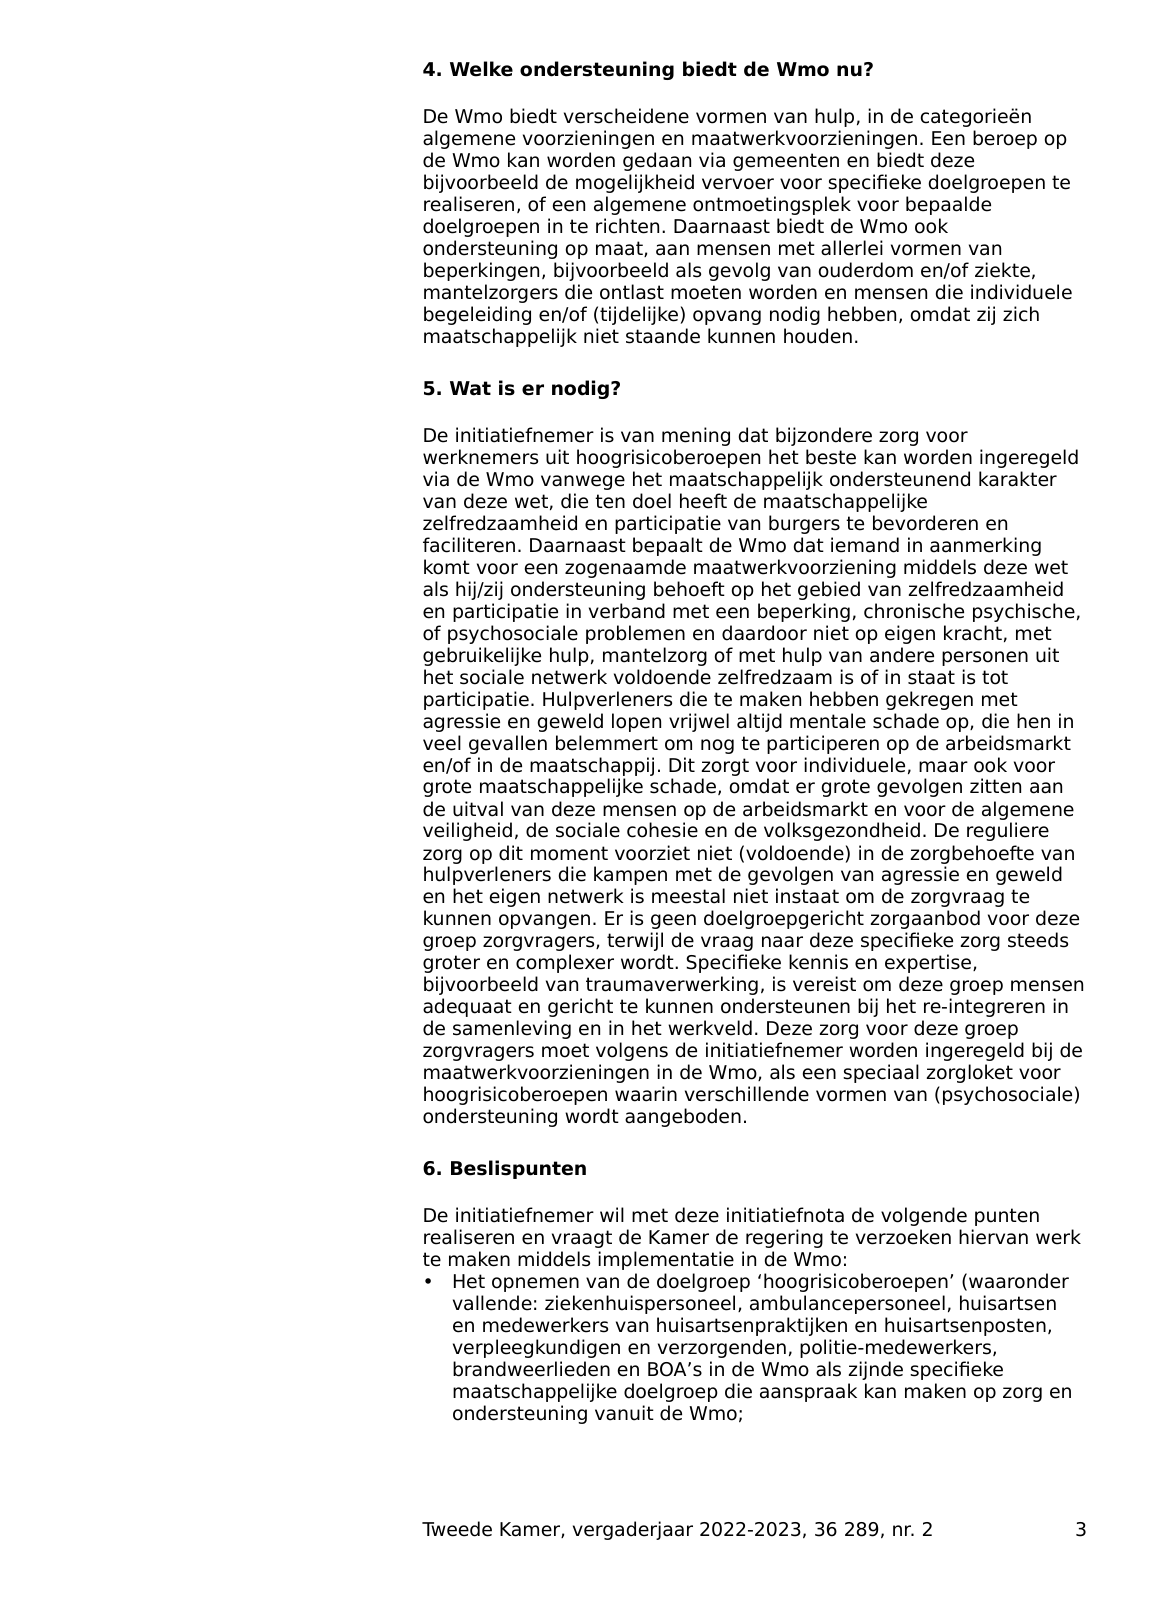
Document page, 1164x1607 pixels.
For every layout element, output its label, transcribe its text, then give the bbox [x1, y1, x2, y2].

subtitle 5. Wat is er nodig? [422, 378, 1087, 400]
subtitle 4. Welke ondersteuning biedt de Wmo nu? [422, 59, 1087, 81]
text De initiatiefnemer is van mening dat bijzondere zorg voor werknemers uit hoogrisicoberoepen het beste kan worden ingeregeld via de Wmo vanwege het maatschappelijk ondersteunend karakter van deze wet, die ten doel heeft de maatschappelijke zelfredzaamheid en participatie van burgers te bevorderen en faciliteren. Daarnaast bepaalt de Wmo dat iemand in aanmerking komt voor een zogenaamde maatwerkvoorziening middels deze wet als hij/zij ondersteuning behoeft op het gebied van zelfredzaamheid en participatie in verband met een beperking, chronische psychische, of psychosociale problemen en daardoor niet op eigen kracht, met gebruikelijke hulp, mantelzorg of met hulp van andere personen uit het sociale netwerk voldoende zelfredzaam is of in staat is tot participatie. Hulpverleners die te maken hebben gekregen met agressie en geweld lopen vrijwel altijd mentale schade op, die hen in veel gevallen belemmert om nog te participeren op de arbeidsmarkt en/of in de maatschappij. Dit zorgt voor individuele, maar ook voor grote maatschappelijke schade, omdat er grote gevolgen zitten aan de uitval van deze mensen op de arbeidsmarkt en voor de algemene veiligheid, de sociale cohesie en de volksgezondheid. De reguliere zorg op dit moment voorziet niet (voldoende) in de zorgbehoefte van hulpverleners die kampen met de gevolgen van agressie en geweld en het eigen netwerk is meestal niet instaat om de zorgvraag te kunnen opvangen. Er is geen doelgroepgericht zorgaanbod voor deze groep zorgvragers, terwijl de vraag naar deze specifieke zorg steeds groter en complexer wordt. Specifieke kennis en expertise, bijvoorbeeld van traumaverwerking, is vereist om deze groep mensen adequaat en gericht te kunnen ondersteunen bij het re-integreren in de samenleving en in het werkveld. Deze zorg voor deze groep zorgvragers moet volgens de initiatiefnemer worden ingeregeld bij de maatwerkvoorzieningen in de Wmo, als een speciaal zorgloket voor hoogrisicoberoepen waarin verschillende vormen van (psychosociale) ondersteuning wordt aangeboden. [422, 425, 1087, 1128]
text De Wmo biedt verscheidene vormen van hulp, in de categorieën algemene voorzieningen en maatwerkvoorzieningen. Een beroep op de Wmo kan worden gedaan via gemeenten en biedt deze bijvoorbeeld de mogelijkheid vervoer voor specifieke doelgroepen te realiseren, of een algemene ontmoetingsplek voor bepaalde doelgroepen in te richten. Daarnaast biedt de Wmo ook ondersteuning op maat, aan mensen met allerlei vormen van beperkingen, bijvoorbeeld als gevolg van ouderdom en/of ziekte, mantelzorgers die ontlast moeten worden en mensen die individuele begeleiding en/of (tijdelijke) opvang nodig hebben, omdat zij zich maatschappelijk niet staande kunnen houden. [422, 106, 1087, 348]
text • Het opnemen van de doelgroep ‘hoogrisicoberoepen’ (waaronder vallende: ziekenhuispersoneel, ambulancepersoneel, huisartsen en medewerkers van huisartsenpraktijken en huisartsenposten, verpleegkundigen en verzorgenden, politie-medewerkers, brandweerlieden en BOA’s in de Wmo als zijnde specifieke maatschappelijke doelgroep die aanspraak kan maken op zorg en ondersteuning vanuit de Wmo; [422, 1271, 1087, 1425]
text De initiatiefnemer wil met deze initiatiefnota de volgende punten realiseren en vraagt de Kamer de regering te verzoeken hiervan werk te maken middels implementatie in de Wmo: [422, 1205, 1087, 1271]
subtitle 6. Beslispunten [422, 1158, 1087, 1180]
